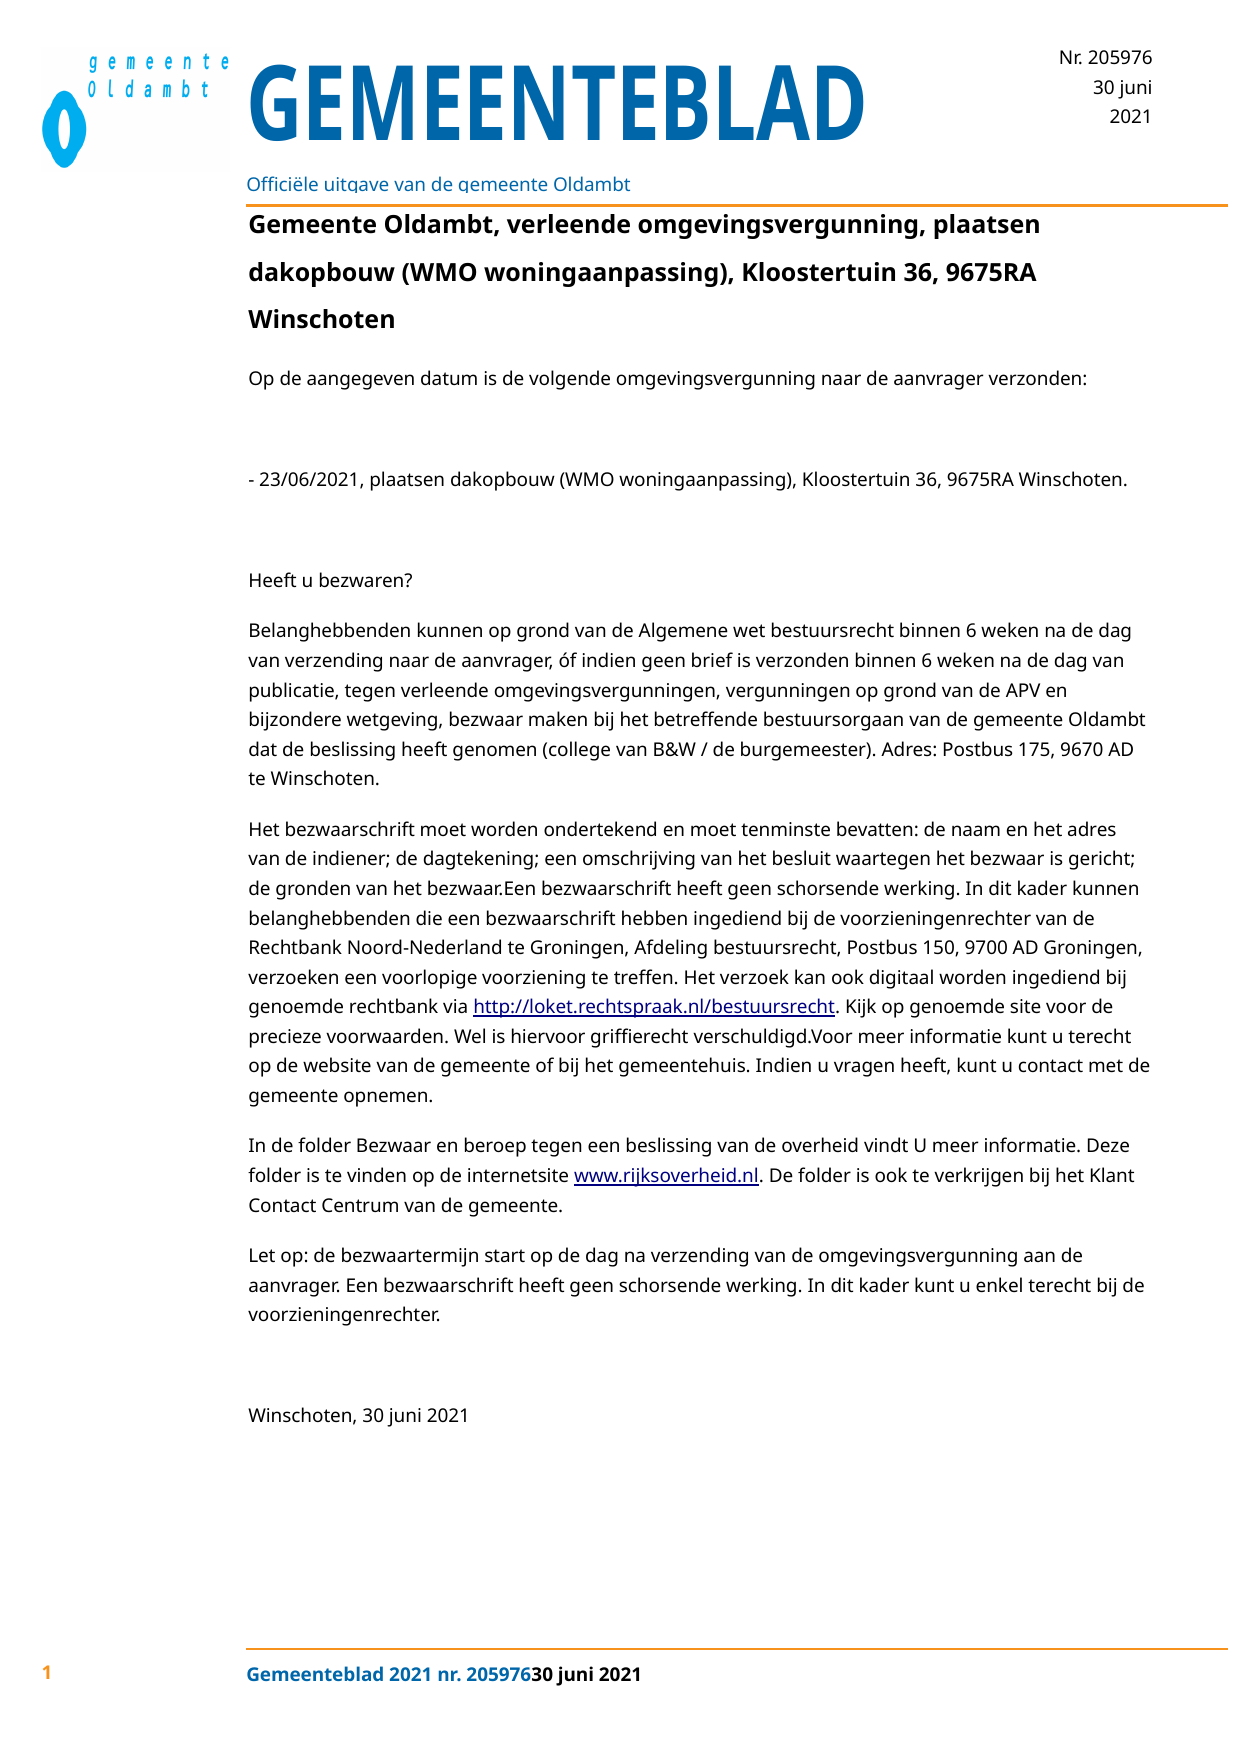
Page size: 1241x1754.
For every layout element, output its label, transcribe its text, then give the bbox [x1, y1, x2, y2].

text Let op: de bezwaartermijn start op de dag na verzending van de omgevingsvergunning aan de aanvrager. Een bezwaarschrift heeft geen schorsende werking. In dit kader kunt u enkel terecht bij de voorzieningenrechter. [248, 1242, 1152, 1327]
text Heeft u bezwaren? [248, 567, 1152, 593]
text Het bezwaarschrift moet worden ondertekend en moet tenminste bevatten: de naam en het adres van de indiener; de dagtekening; een omschrijving van het besluit waartegen het bezwaar is gericht; de gronden van het bezwaar.Een bezwaarschrift heeft geen schorsende werking. In dit kader kunnen belanghebbenden die een bezwaarschrift hebben ingediend bij de voorzieningenrechter van de Rechtbank Noord-Nederland te Groningen, Afdeling bestuursrecht, Postbus 150, 9700 AD Groningen, verzoeken een voorlopige voorziening te treffen. Het verzoek kan ook digitaal worden ingediend bij genoemde rechtbank via http://loket.rechtspraak.nl/bestuursrecht. Kijk op genoemde site voor de precieze voorwaarden. Wel is hiervoor griffierecht verschuldigd.Voor meer informatie kunt u terecht op de website van de gemeente of bij het gemeentehuis. Indien u vragen heeft, kunt u contact met de gemeente opnemen. [248, 816, 1152, 1108]
picture [41, 47, 231, 172]
text In de folder Bezwaar en beroep tegen een beslissing van de overheid vindt U meer informatie. Deze folder is te vinden op de internetsite www.rijksoverheid.nl. De folder is ook te verkrijgen bij het Klant Contact Centrum van de gemeente. [248, 1133, 1152, 1217]
text Op de aangegeven datum is de volgende omgevingsvergunning naar de aanvrager verzonden: [248, 366, 1152, 391]
text Belanghebbenden kunnen op grond van de Algemene wet bestuursrecht binnen 6 weken na de dag van verzending naar de aanvrager, óf indien geen brief is verzonden binnen 6 weken na de dag van publicatie, tegen verleende omgevingsvergunningen, vergunningen op grond van de APV en bijzondere wetgeving, bezwaar maken bij het betreffende bestuursorgaan van de gemeente Oldambt dat de beslissing heeft genomen (college van B&W / de burgemeester). Adres: Postbus 175, 9670 AD te Winschoten. [248, 618, 1152, 791]
text - 23/06/2021, plaatsen dakopbouw (WMO woningaanpassing), Kloostertuin 36, 9675RA Winschoten. [248, 466, 1152, 492]
text Gemeente Oldambt, verleende omgevingsvergunning, plaatsen dakopbouw (WMO woningaanpassing), Kloostertuin 36, 9675RA Winschoten [248, 207, 1152, 336]
text Winschoten, 30 juni 2021 [248, 1402, 1152, 1428]
